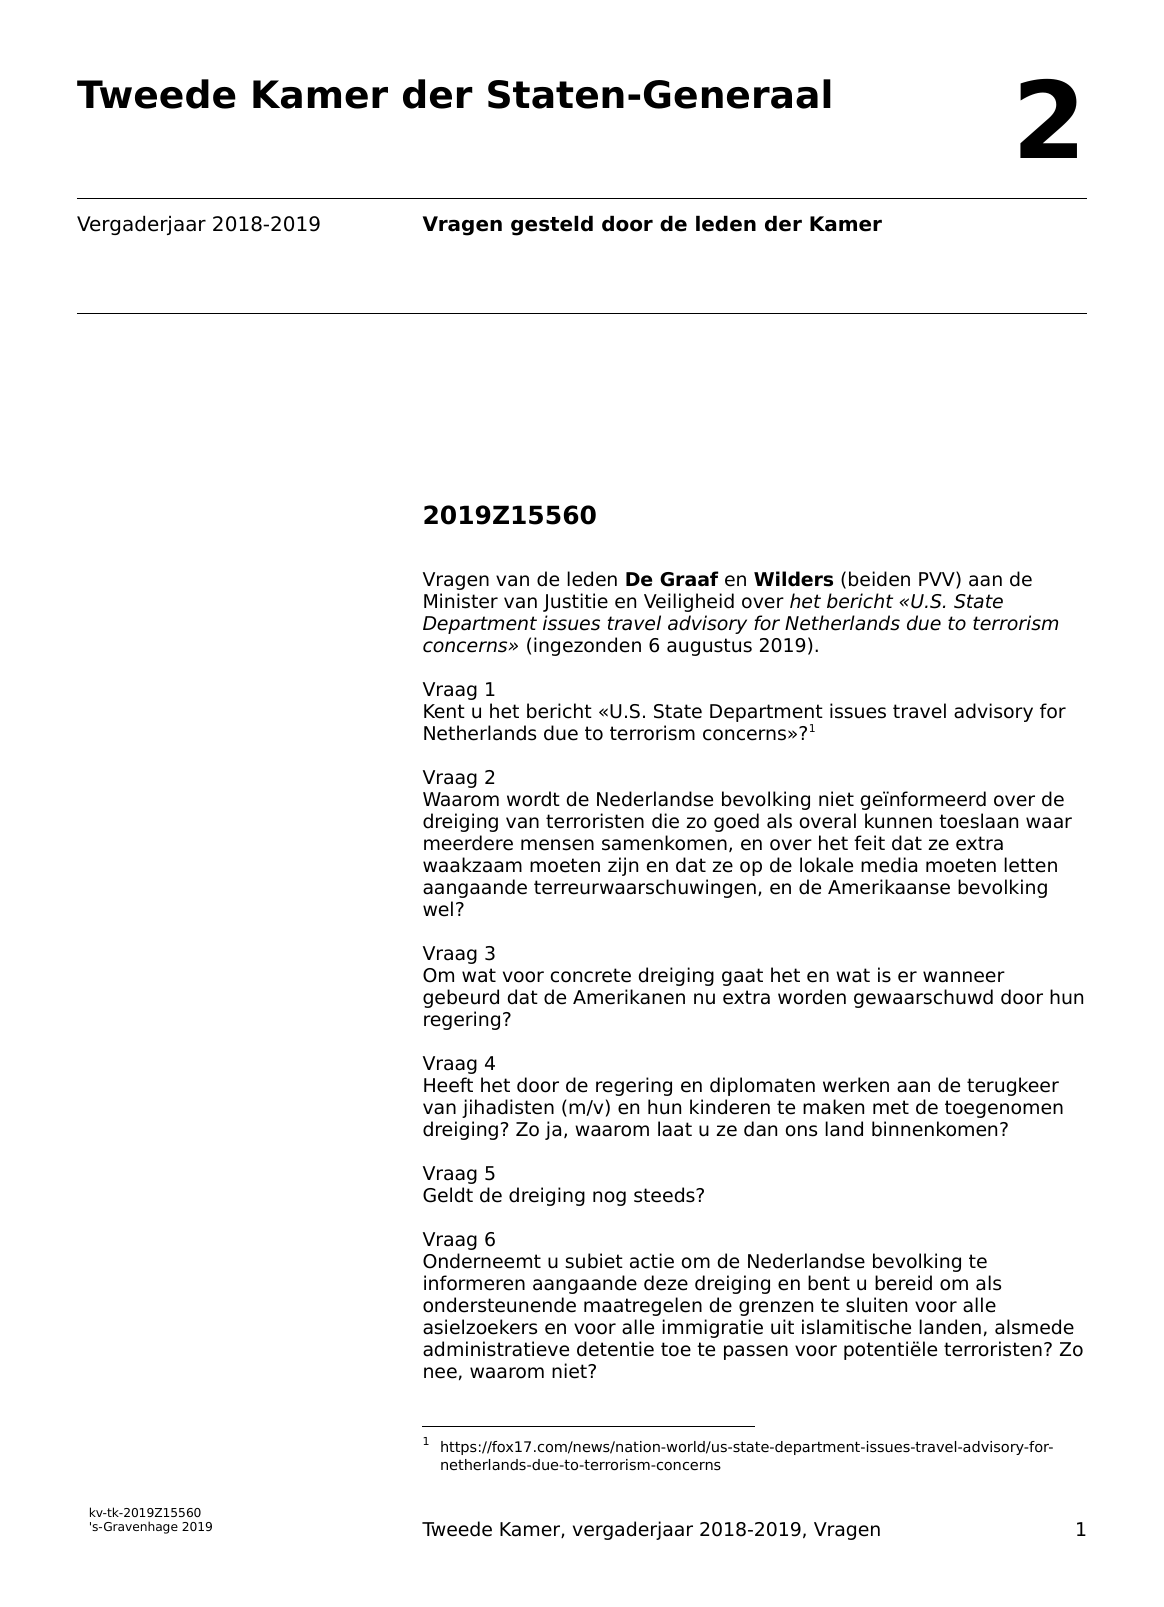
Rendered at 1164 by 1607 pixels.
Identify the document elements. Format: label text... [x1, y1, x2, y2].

text kv-tk-2019Z15560 [88, 1506, 323, 1520]
text Onderneemt u subiet actie om de Nederlandse bevolking te informeren aangaande deze dreiging en bent u bereid om als ondersteunende maatregelen de grenzen te sluiten voor alle asielzoekers en voor alle immigratie uit islamitische landen, alsmede administratieve detentie toe te passen voor potentiële terroristen? Zo nee, waarom niet? [422, 1251, 1087, 1383]
text Vraag 2 [422, 767, 1087, 789]
text Vraag 5 [422, 1163, 1087, 1185]
text Geldt de dreiging nog steeds? [422, 1185, 1087, 1207]
text 's-Gravenhage 2019 [88, 1520, 323, 1534]
table_header 2 [886, 59, 1087, 198]
table_header Tweede Kamer der Staten-Generaal [77, 59, 886, 198]
text https://fox17.com/news/nation-world/us-state-department-issues-travel-advisory-for-netherlands-due-to-terrorism-concerns [422, 1435, 1087, 1474]
text Vraag 1 [422, 679, 1087, 701]
text Vraag 3 [422, 943, 1087, 965]
text Kent u het bericht «U.S. State Department issues travel advisory for Netherlands due to terrorism concerns»? [422, 701, 1087, 745]
text Vraag 4 [422, 1053, 1087, 1075]
text Heeft het door de regering en diplomaten werken aan de terugkeer van jihadisten (m/v) en hun kinderen te maken met de toegenomen dreiging? Zo ja, waarom laat u ze dan ons land binnenkomen? [422, 1075, 1087, 1141]
table_cell Vergaderjaar 2018-2019 [77, 199, 422, 313]
text Waarom wordt de Nederlandse bevolking niet geïnformeerd over de dreiging van terroristen die zo goed als overal kunnen toeslaan waar meerdere mensen samenkomen, en over het feit dat ze extra waakzaam moeten zijn en dat ze op de lokale media moeten letten aangaande terreurwaarschuwingen, en de Amerikaanse bevolking wel? [422, 789, 1087, 921]
table_cell Vragen gesteld door de leden der Kamer [422, 199, 1087, 313]
text 2019Z15560 [422, 501, 1087, 531]
text Vragen van de leden De Graaf en Wilders (beiden PVV) aan de Minister van Justitie en Veiligheid over het bericht «U.S. State Department issues travel advisory for Netherlands due to terrorism concerns» (ingezonden 6 augustus 2019). [422, 569, 1087, 657]
text Vraag 6 [422, 1229, 1087, 1251]
text Om wat voor concrete dreiging gaat het en wat is er wanneer gebeurd dat de Amerikanen nu extra worden gewaarschuwd door hun regering? [422, 965, 1087, 1031]
